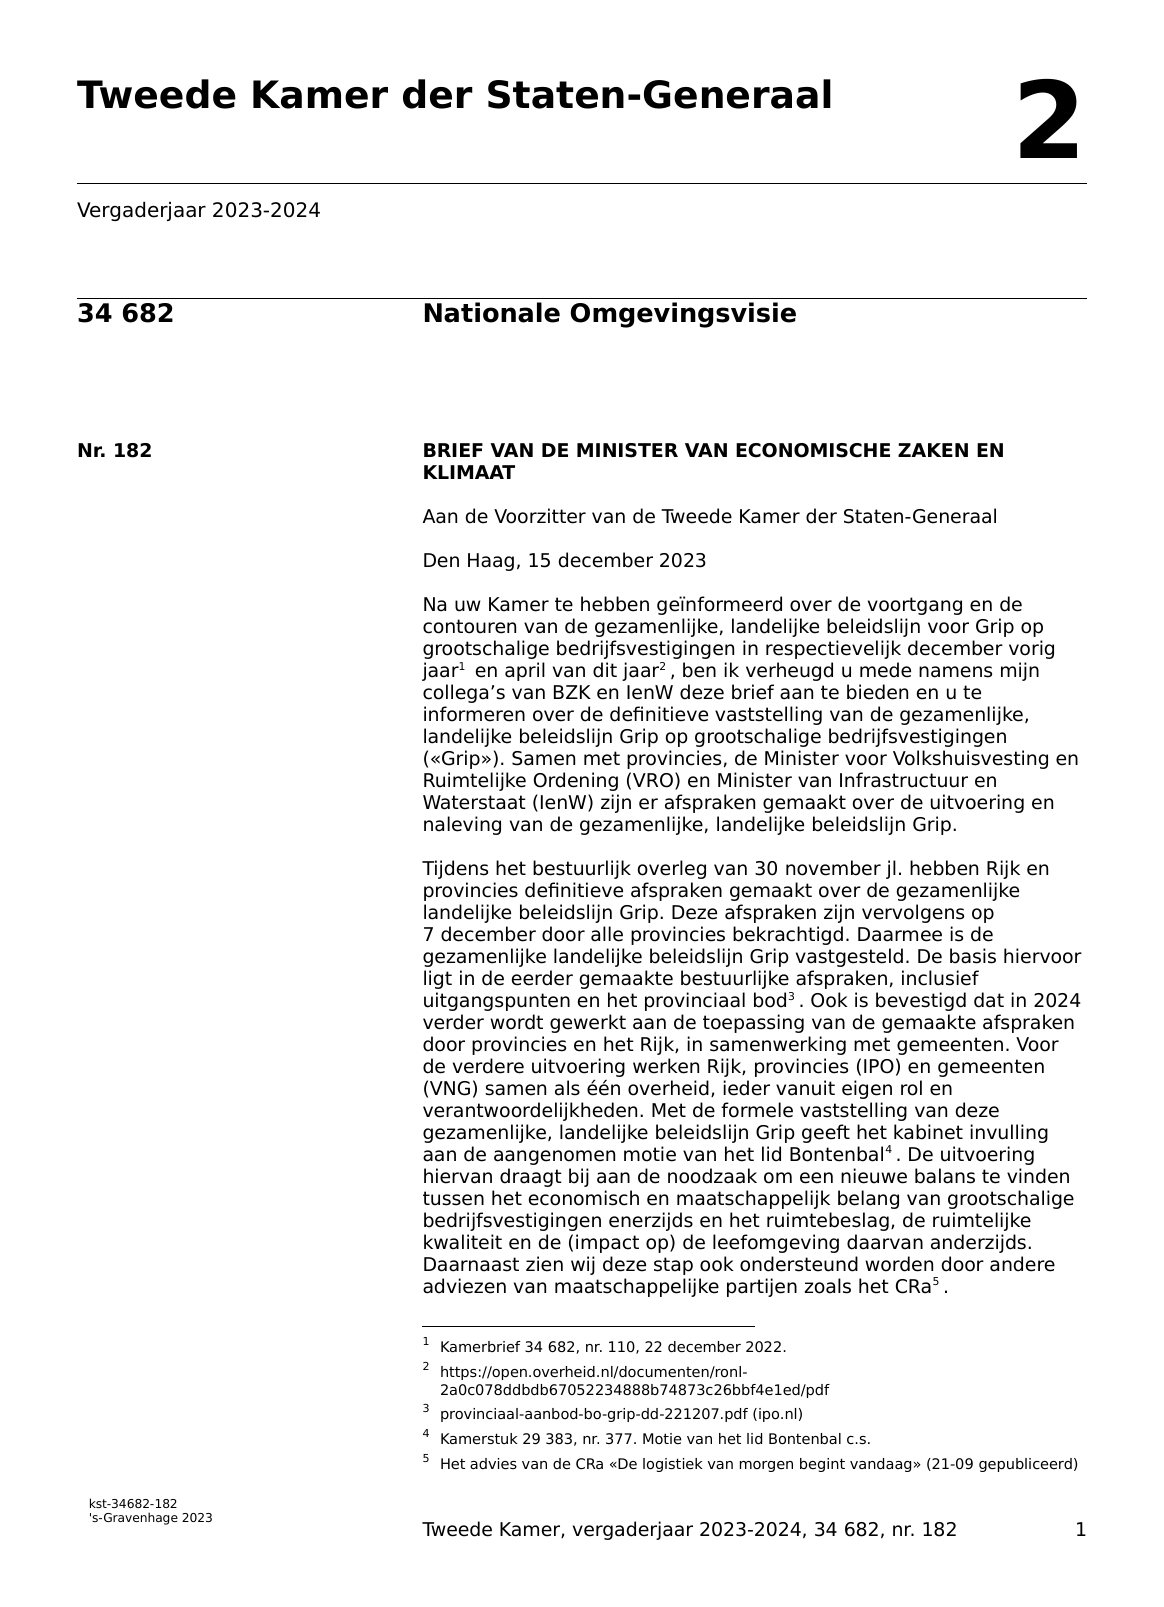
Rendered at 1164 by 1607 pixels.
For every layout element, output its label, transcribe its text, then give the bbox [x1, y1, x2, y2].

subtitle 34 682 Nationale Omgevingsvisie [77, 299, 1087, 329]
text provinciaal-aanbod-bo-grip-dd-221207.pdf (ipo.nl) [422, 1402, 1087, 1424]
text Kamerbrief 34 682, nr. 110, 22 december 2022. [422, 1335, 1087, 1357]
text https://open.overheid.nl/documenten/ronl-2a0c078ddbdb67052234888b74873c26bbf4e1ed/pdf [422, 1360, 1087, 1399]
table_header 2 [886, 59, 1087, 183]
table_cell Vergaderjaar 2023-2024 [77, 184, 1087, 298]
subtitle Nr. 182 BRIEF VAN DE MINISTER VAN ECONOMISCHE ZAKEN EN KLIMAAT [77, 440, 1087, 484]
text Den Haag, 15 december 2023 [422, 550, 1087, 572]
text kst-34682-182 [88, 1497, 323, 1511]
text Aan de Voorzitter van de Tweede Kamer der Staten-Generaal [422, 506, 1087, 528]
text Tijdens het bestuurlijk overleg van 30 november jl. hebben Rijk en provincies definitieve afspraken gemaakt over de gezamenlijke landelijke beleidslijn Grip. Deze afspraken zijn vervolgens op 7 december door alle provincies bekrachtigd. Daarmee is de gezamenlijke landelijke beleidslijn Grip vastgesteld. De basis hiervoor ligt in de eerder gemaakte bestuurlijke afspraken, inclusief uitgangspunten en het provinciaal bod. Ook is bevestigd dat in 2024 verder wordt gewerkt aan de toepassing van de gemaakte afspraken door provincies en het Rijk, in samenwerking met gemeenten. Voor de verdere uitvoering werken Rijk, provincies (IPO) en gemeenten (VNG) samen als één overheid, ieder vanuit eigen rol en verantwoordelijkheden. Met de formele vaststelling van deze gezamenlijke, landelijke beleidslijn Grip geeft het kabinet invulling aan de aangenomen motie van het lid Bontenbal. De uitvoering hiervan draagt bij aan de noodzaak om een nieuwe balans te vinden tussen het economisch en maatschappelijk belang van grootschalige bedrijfsvestigingen enerzijds en het ruimtebeslag, de ruimtelijke kwaliteit en de (impact op) de leefomgeving daarvan anderzijds. Daarnaast zien wij deze stap ook ondersteund worden door andere adviezen van maatschappelijke partijen zoals het CRa. [422, 858, 1087, 1298]
text Kamerstuk 29 383, nr. 377. Motie van het lid Bontenbal c.s. [422, 1427, 1087, 1449]
text 's-Gravenhage 2023 [88, 1511, 323, 1525]
text Het advies van de CRa «De logistiek van morgen begint vandaag» (21-09 gepubliceerd) [422, 1452, 1087, 1474]
table_header Tweede Kamer der Staten-Generaal [77, 59, 886, 183]
text Na uw Kamer te hebben geïnformeerd over de voortgang en de contouren van de gezamenlijke, landelijke beleidslijn voor Grip op grootschalige bedrijfsvestigingen in respectievelijk december vorig jaar en april van dit jaar, ben ik verheugd u mede namens mijn collega’s van BZK en IenW deze brief aan te bieden en u te informeren over de definitieve vaststelling van de gezamenlijke, landelijke beleidslijn Grip op grootschalige bedrijfsvestigingen («Grip»). Samen met provincies, de Minister voor Volkshuisvesting en Ruimtelijke Ordening (VRO) en Minister van Infrastructuur en Waterstaat (IenW) zijn er afspraken gemaakt over de uitvoering en naleving van de gezamenlijke, landelijke beleidslijn Grip. [422, 594, 1087, 836]
